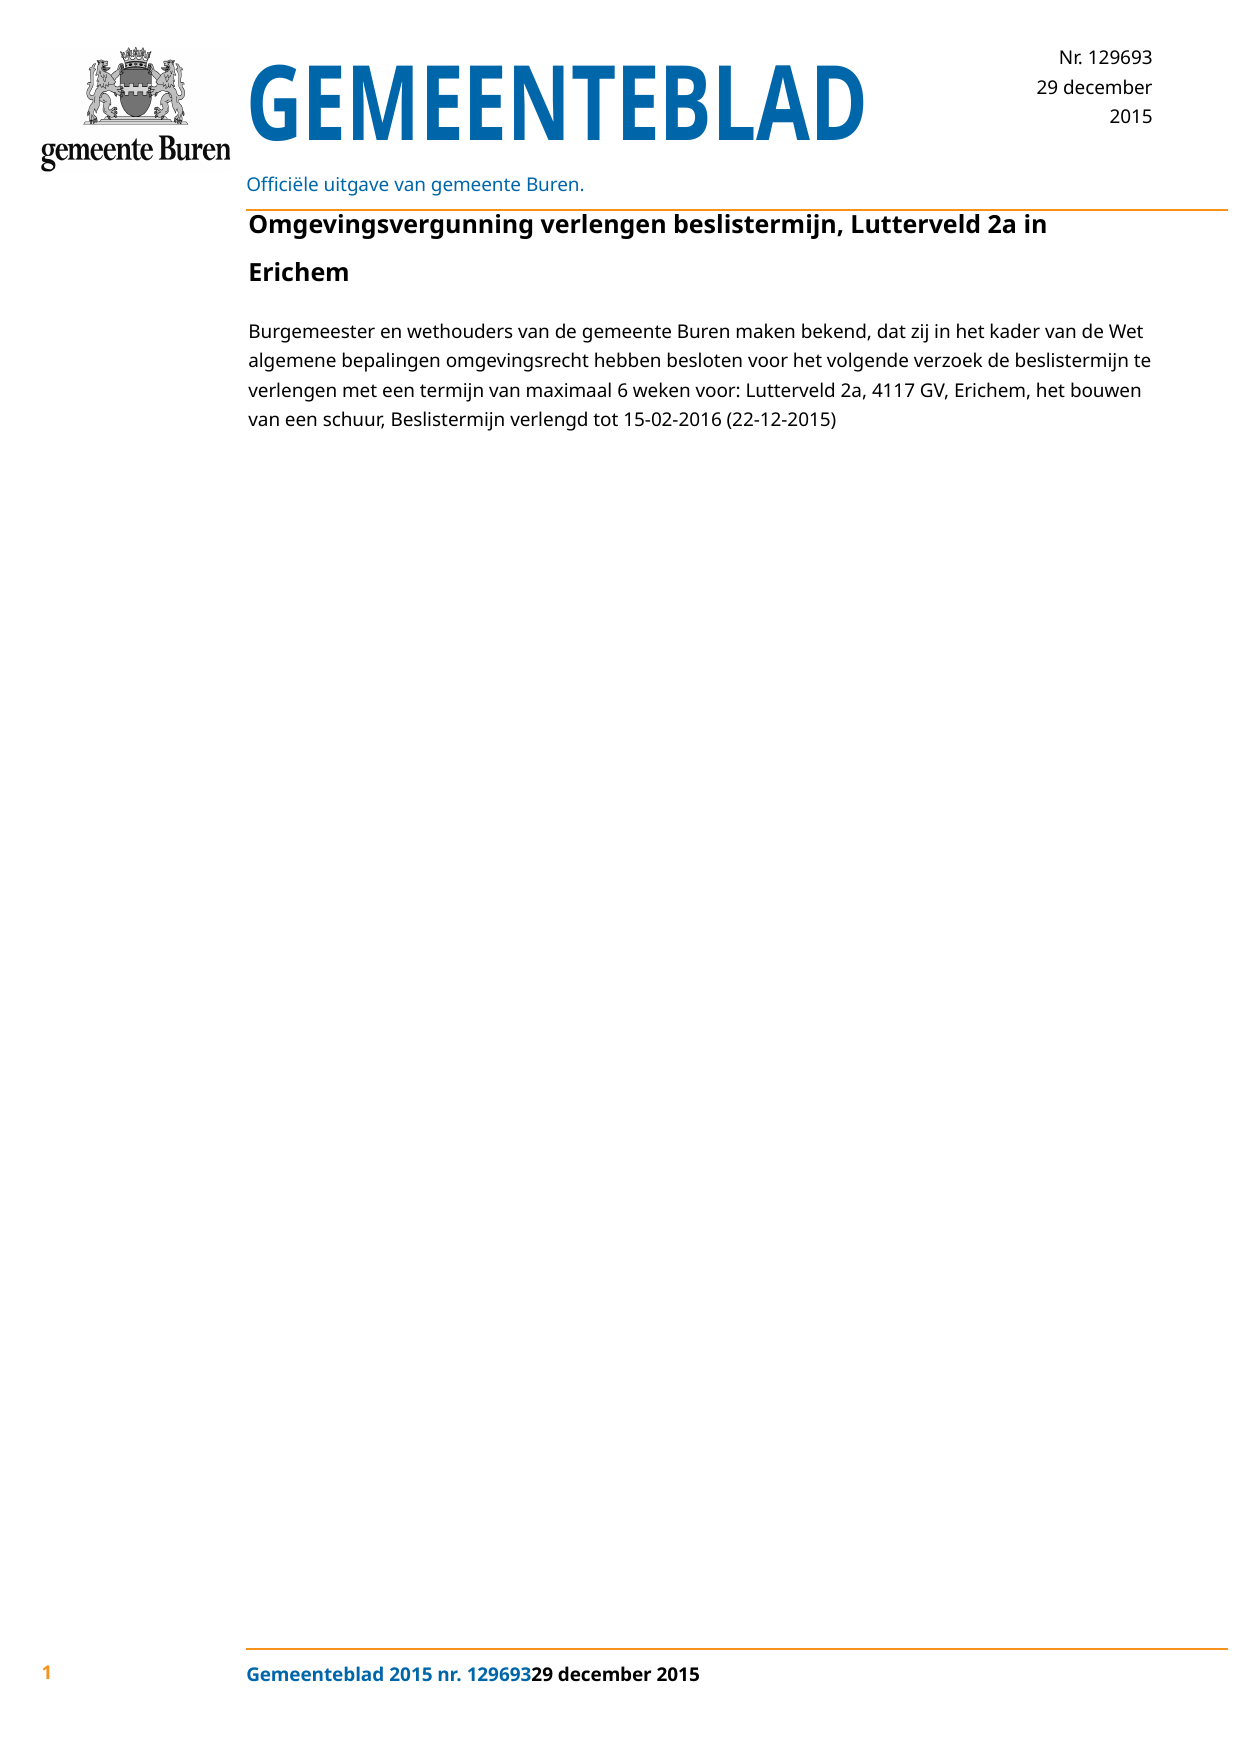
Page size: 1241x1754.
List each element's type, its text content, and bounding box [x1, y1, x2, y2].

text Burgemeester en wethouders van de gemeente Buren maken bekend, dat zij in het kader van de Wet algemene bepalingen omgevingsrecht hebben besloten voor het volgende verzoek de beslistermijn te verlengen met een termijn van maximaal 6 weken voor: Lutterveld 2a, 4117 GV, Erichem, het bouwen van een schuur, Beslistermijn verlengd tot 15-02-2016 (22-12-2015) [248, 318, 1152, 432]
text Omgevingsvergunning verlengen beslistermijn, Lutterveld 2a in Erichem [248, 211, 1152, 288]
picture [41, 47, 231, 172]
